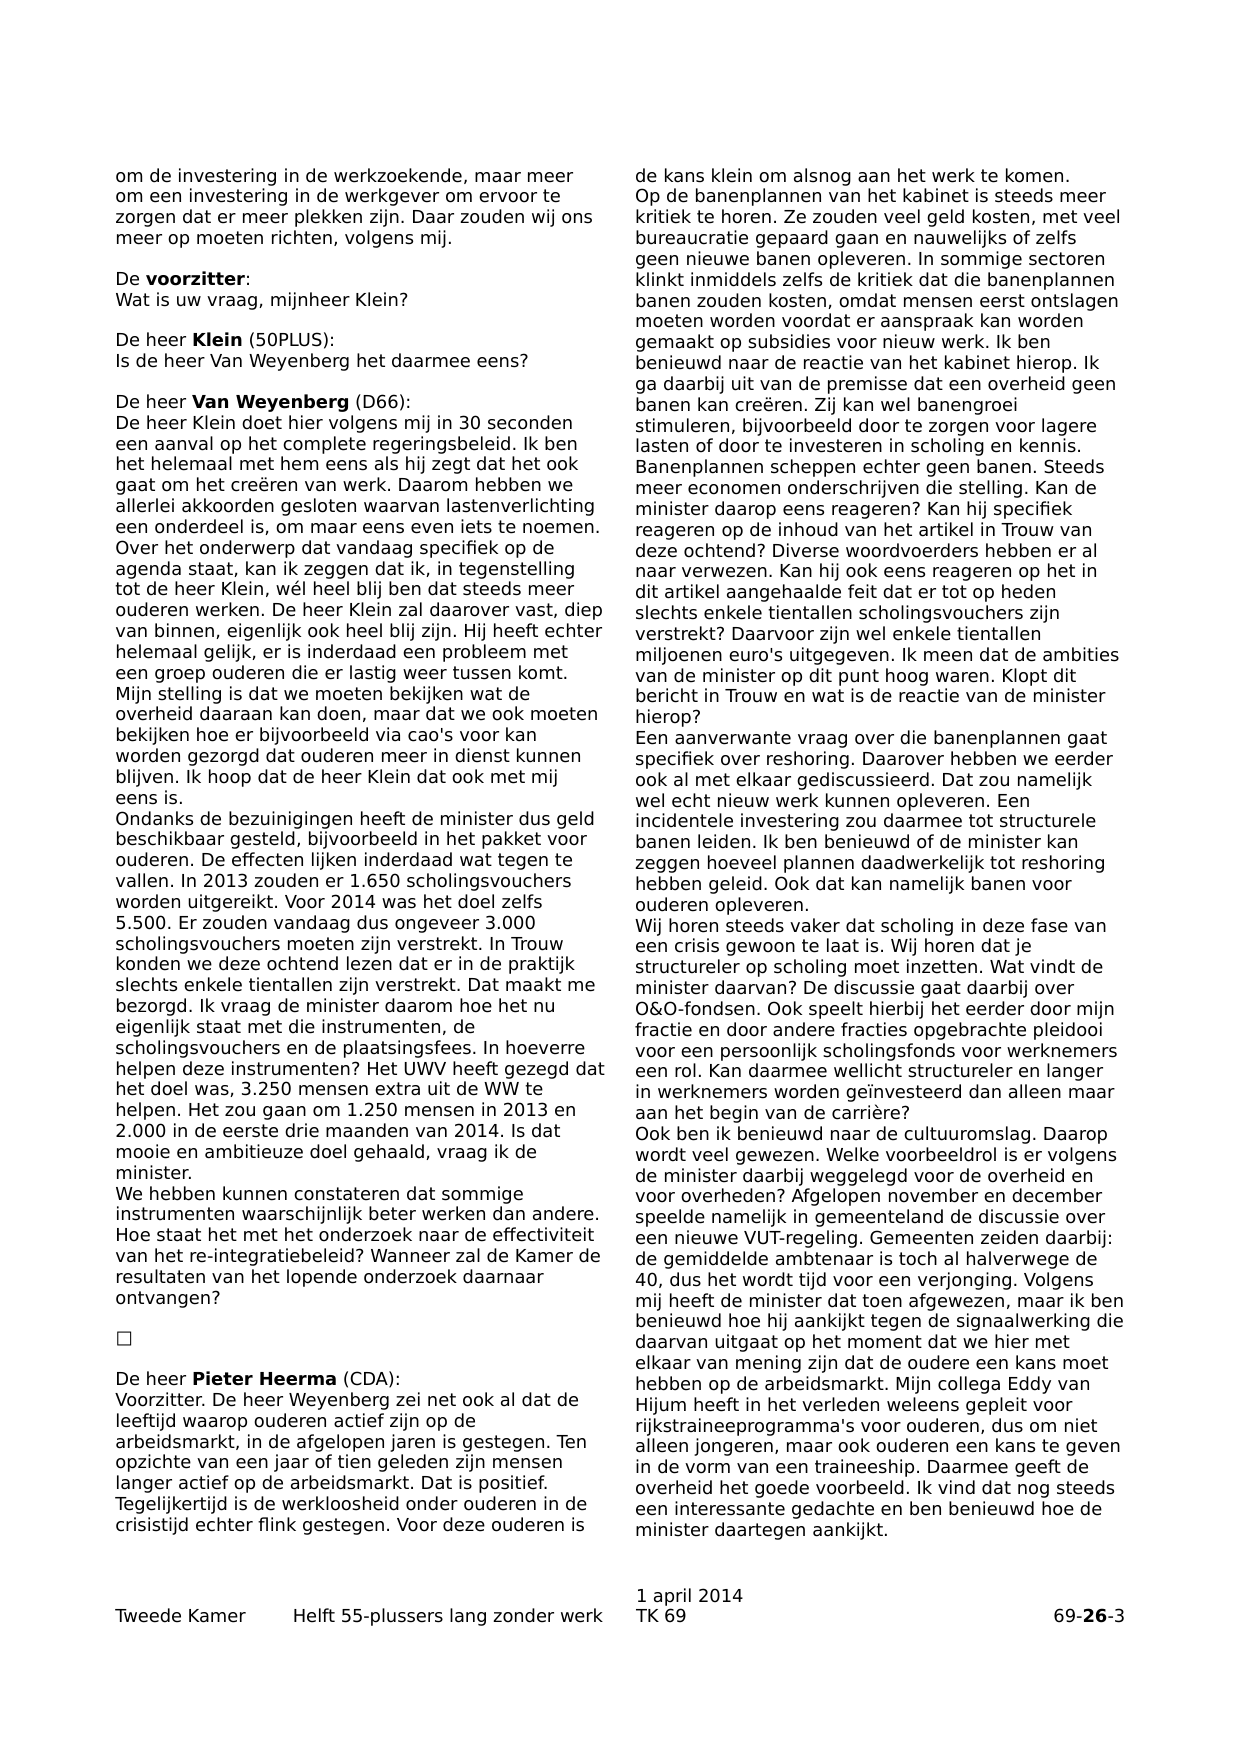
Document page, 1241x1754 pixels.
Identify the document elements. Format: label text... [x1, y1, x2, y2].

text De voorzitter: [115, 269, 605, 289]
text Voorzitter. De heer Weyenberg zei net ook al dat de leeftijd waarop ouderen actief zijn op de arbeidsmarkt, in de afgelopen jaren is gestegen. Ten opzichte van een jaar of tien geleden zijn mensen langer actief op de arbeidsmarkt. Dat is positief. Tegelijkertijd is de werkloosheid onder ouderen in de crisistijd echter flink gestegen. Voor deze ouderen is [115, 1390, 605, 1536]
text De heer Van Weyenberg (D66): [115, 392, 605, 412]
text We hebben kunnen constateren dat sommige instrumenten waarschijnlijk beter werken dan andere. Hoe staat het met het onderzoek naar de effectiviteit van het re-integratiebeleid? Wanneer zal de Kamer de resultaten van het lopende onderzoek daarnaar ontvangen? [115, 1183, 605, 1308]
text Ook ben ik benieuwd naar de cultuuromslag. Daarop wordt veel gewezen. Welke voorbeeldrol is er volgens de minister daarbij weggelegd voor de overheid en voor overheden? Afgelopen november en december speelde namelijk in gemeenteland de discussie over een nieuwe VUT-regeling. Gemeenten zeiden daarbij: de gemiddelde ambtenaar is toch al halverwege de 40, dus het wordt tijd voor een verjonging. Volgens mij heeft de minister dat toen afgewezen, maar ik ben benieuwd hoe hij aankijkt tegen de signaalwerking die daarvan uitgaat op het moment dat we hier met elkaar van mening zijn dat de oudere een kans moet hebben op de arbeidsmarkt. Mijn collega Eddy van Hijum heeft in het verleden weleens gepleit voor rijkstraineeprogramma's voor ouderen, dus om niet alleen jongeren, maar ook ouderen een kans te geven in de vorm van een traineeship. Daarmee geeft de overheid het goede voorbeeld. Ik vind dat nog steeds een interessante gedachte en ben benieuwd hoe de minister daartegen aankijkt. [635, 1124, 1125, 1540]
text Wij horen steeds vaker dat scholing in deze fase van een crisis gewoon te laat is. Wij horen dat je structureler op scholing moet inzetten. Wat vindt de minister daarvan? De discussie gaat daarbij over O&O-fondsen. Ook speelt hierbij het eerder door mijn fractie en door andere fracties opgebrachte pleidooi voor een persoonlijk scholingsfonds voor werknemers een rol. Kan daarmee wellicht structureler en langer in werknemers worden geïnvesteerd dan alleen maar aan het begin van de carrière? [635, 915, 1125, 1124]
text ⬜ [115, 1328, 605, 1349]
text Banenplannen scheppen echter geen banen. Steeds meer economen onderschrijven die stelling. Kan de minister daarop eens reageren? Kan hij specifiek reageren op de inhoud van het artikel in Trouw van deze ochtend? Diverse woordvoerders hebben er al naar verwezen. Kan hij ook eens reageren op het in dit artikel aangehaalde feit dat er tot op heden slechts enkele tientallen scholingsvouchers zijn verstrekt? Daarvoor zijn wel enkele tientallen miljoenen euro's uitgegeven. Ik meen dat de ambities van de minister op dit punt hoog waren. Klopt dit bericht in Trouw en wat is de reactie van de minister hierop? [635, 457, 1125, 728]
text Wat is uw vraag, mijnheer Klein? [115, 289, 605, 310]
text De heer Klein doet hier volgens mij in 30 seconden een aanval op het complete regeringsbeleid. Ik ben het helemaal met hem eens als hij zegt dat het ook gaat om het creëren van werk. Daarom hebben we allerlei akkoorden gesloten waarvan lastenverlichting een onderdeel is, om maar eens even iets te noemen. Over het onderwerp dat vandaag specifiek op de agenda staat, kan ik zeggen dat ik, in tegenstelling tot de heer Klein, wél heel blij ben dat steeds meer ouderen werken. De heer Klein zal daarover vast, diep van binnen, eigenlijk ook heel blij zijn. Hij heeft echter helemaal gelijk, er is inderdaad een probleem met een groep ouderen die er lastig weer tussen komt. Mijn stelling is dat we moeten bekijken wat de overheid daaraan kan doen, maar dat we ook moeten bekijken hoe er bijvoorbeeld via cao's voor kan worden gezorgd dat ouderen meer in dienst kunnen blijven. Ik hoop dat de heer Klein dat ook met mij eens is. [115, 412, 605, 808]
text de kans klein om alsnog aan het werk te komen. [635, 165, 1125, 186]
text Ondanks de bezuinigingen heeft de minister dus geld beschikbaar gesteld, bijvoorbeeld in het pakket voor ouderen. De effecten lijken inderdaad wat tegen te vallen. In 2013 zouden er 1.650 scholingsvouchers worden uitgereikt. Voor 2014 was het doel zelfs 5.500. Er zouden vandaag dus ongeveer 3.000 scholingsvouchers moeten zijn verstrekt. In Trouw konden we deze ochtend lezen dat er in de praktijk slechts enkele tientallen zijn verstrekt. Dat maakt me bezorgd. Ik vraag de minister daarom hoe het nu eigenlijk staat met die instrumenten, de scholingsvouchers en de plaatsingsfees. In hoeverre helpen deze instrumenten? Het UWV heeft gezegd dat het doel was, 3.250 mensen extra uit de WW te helpen. Het zou gaan om 1.250 mensen in 2013 en 2.000 in de eerste drie maanden van 2014. Is dat mooie en ambitieuze doel gehaald, vraag ik de minister. [115, 808, 605, 1183]
text Een aanverwante vraag over die banenplannen gaat specifiek over reshoring. Daarover hebben we eerder ook al met elkaar gediscussieerd. Dat zou namelijk wel echt nieuw werk kunnen opleveren. Een incidentele investering zou daarmee tot structurele banen leiden. Ik ben benieuwd of de minister kan zeggen hoeveel plannen daadwerkelijk tot reshoring hebben geleid. Ook dat kan namelijk banen voor ouderen opleveren. [635, 728, 1125, 915]
text De heer Klein (50PLUS): [115, 330, 605, 351]
text Is de heer Van Weyenberg het daarmee eens? [115, 351, 605, 372]
text De heer Pieter Heerma (CDA): [115, 1369, 605, 1390]
text om de investering in de werkzoekende, maar meer om een investering in de werkgever om ervoor te zorgen dat er meer plekken zijn. Daar zouden wij ons meer op moeten richten, volgens mij. [115, 165, 605, 249]
text Op de banenplannen van het kabinet is steeds meer kritiek te horen. Ze zouden veel geld kosten, met veel bureaucratie gepaard gaan en nauwelijks of zelfs geen nieuwe banen opleveren. In sommige sectoren klinkt inmiddels zelfs de kritiek dat die banenplannen banen zouden kosten, omdat mensen eerst ontslagen moeten worden voordat er aanspraak kan worden gemaakt op subsidies voor nieuw werk. Ik ben benieuwd naar de reactie van het kabinet hierop. Ik ga daarbij uit van de premisse dat een overheid geen banen kan creëren. Zij kan wel banengroei stimuleren, bijvoorbeeld door te zorgen voor lagere lasten of door te investeren in scholing en kennis. [635, 186, 1125, 457]
